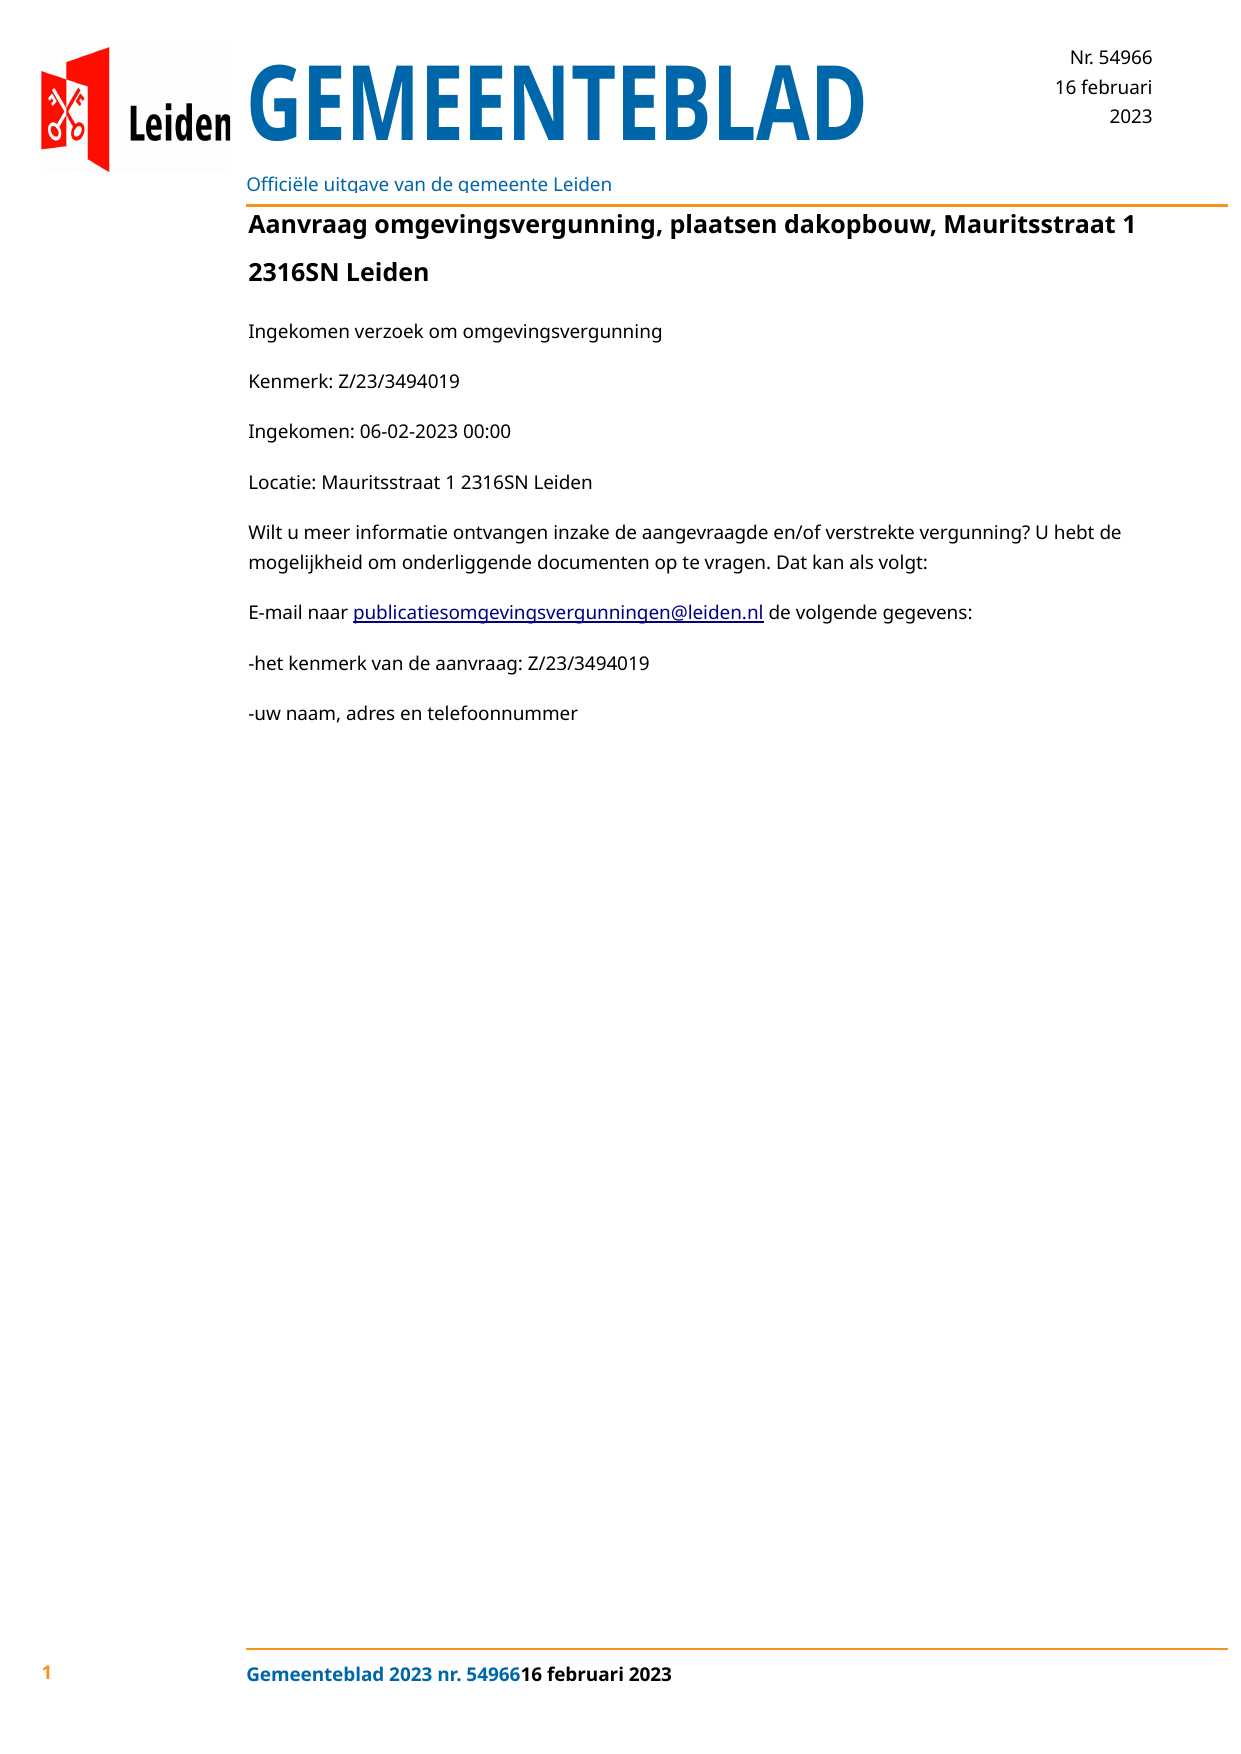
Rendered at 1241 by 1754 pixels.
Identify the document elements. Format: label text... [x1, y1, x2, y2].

text Wilt u meer informatie ontvangen inzake de aangevraagde en/of verstrekte vergunning? U hebt de mogelijkheid om onderliggende documenten op te vragen. Dat kan als volgt: [248, 519, 1152, 575]
text -het kenmerk van de aanvraag: Z/23/3494019 [248, 650, 1152, 676]
text Kenmerk: Z/23/3494019 [248, 368, 1152, 394]
text Aanvraag omgevingsvergunning, plaatsen dakopbouw, Mauritsstraat 1 2316SN Leiden [248, 207, 1152, 288]
picture [41, 47, 231, 172]
text Locatie: Mauritsstraat 1 2316SN Leiden [248, 469, 1152, 495]
text -uw naam, adres en telefoonnummer [248, 700, 1152, 726]
text E-mail naar publicatiesomgevingsvergunningen@leiden.nl de volgende gegevens: [248, 599, 1152, 625]
text Ingekomen: 06-02-2023 00:00 [248, 419, 1152, 444]
text Ingekomen verzoek om omgevingsvergunning [248, 318, 1152, 344]
